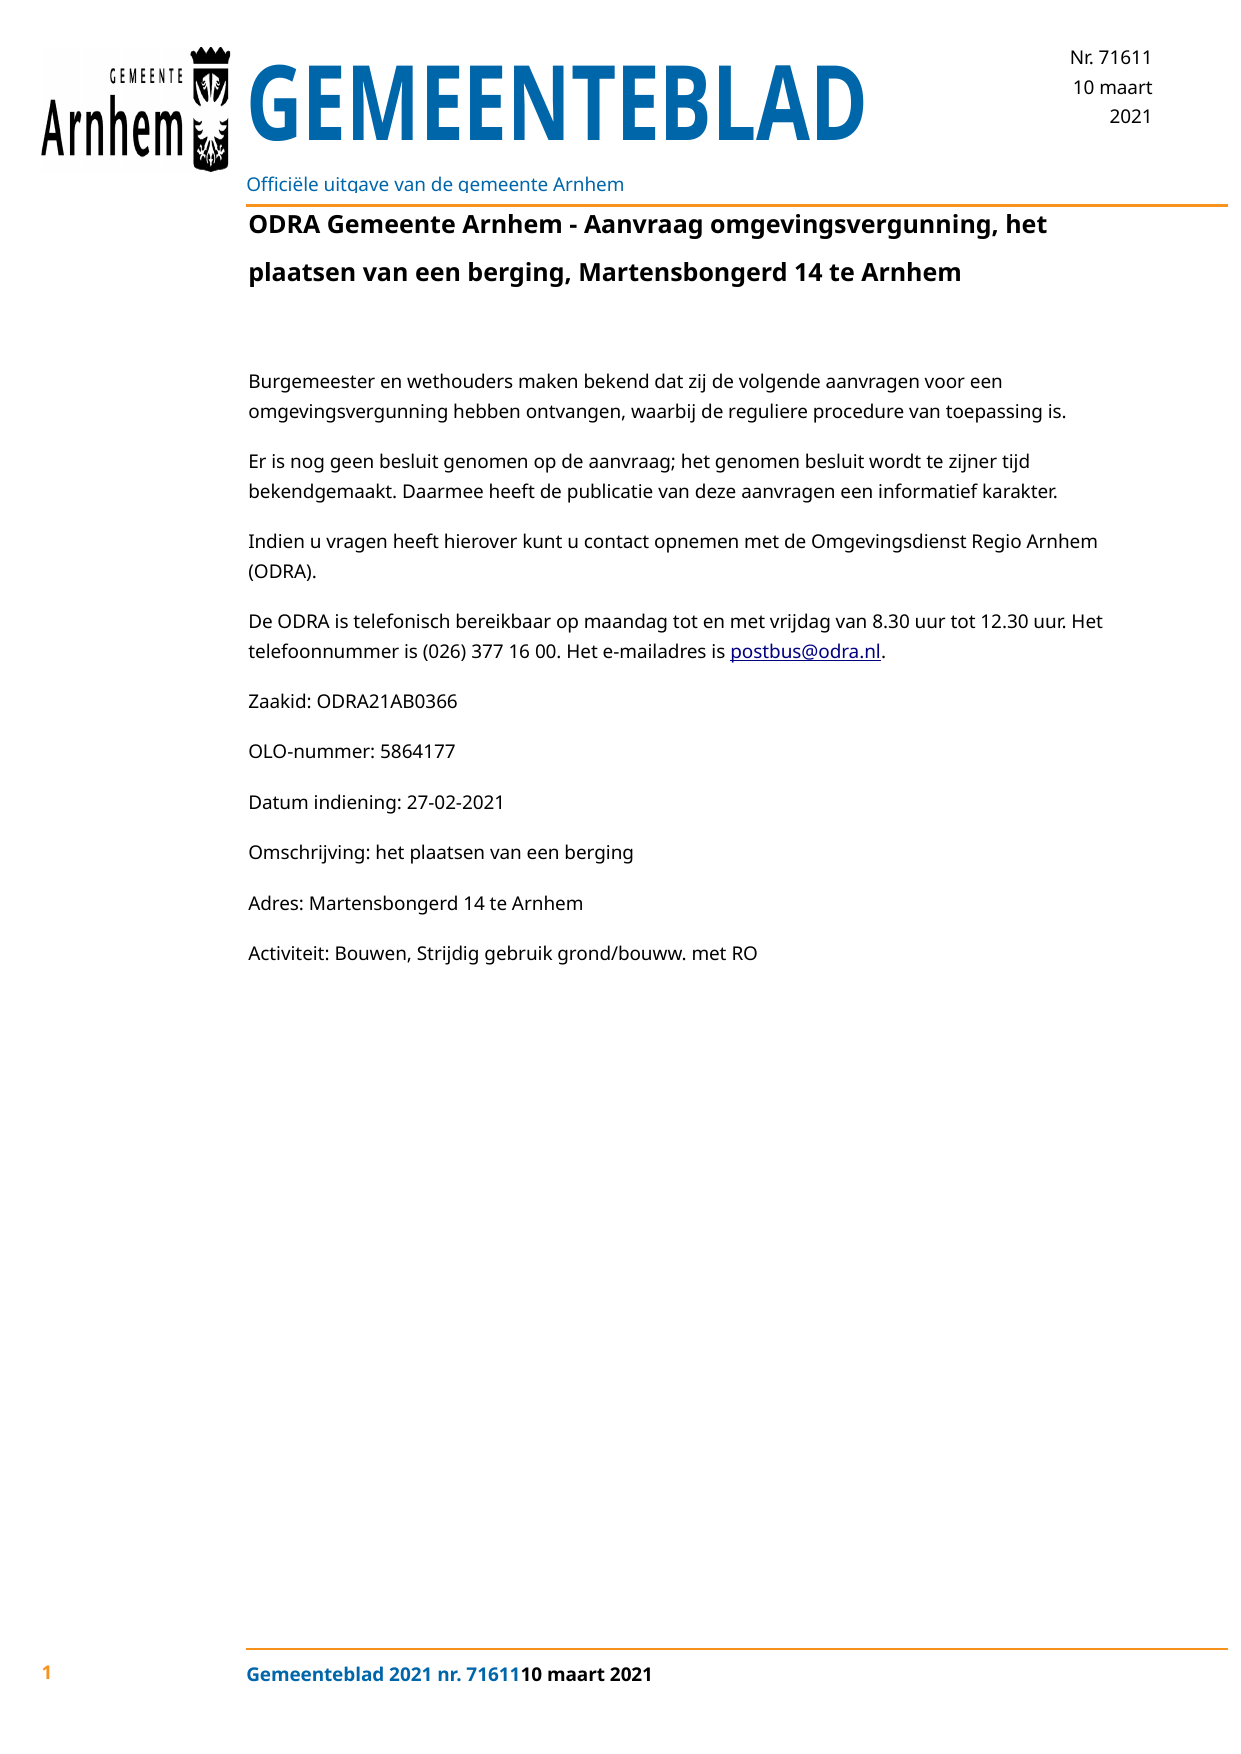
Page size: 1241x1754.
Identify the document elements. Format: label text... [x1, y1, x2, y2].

text Activiteit: Bouwen, Strijdig gebruik grond/bouww. met RO [248, 940, 1152, 966]
text ODRA Gemeente Arnhem - Aanvraag omgevingsvergunning, het plaatsen van een berging, Martensbongerd 14 te Arnhem [248, 207, 1152, 288]
text Omschrijving: het plaatsen van een berging [248, 839, 1152, 865]
text Er is nog geen besluit genomen op de aanvraag; het genomen besluit wordt te zijner tijd bekendgemaakt. Daarmee heeft de publicatie van deze aanvragen een informatief karakter. [248, 448, 1152, 504]
text Datum indiening: 27-02-2021 [248, 789, 1152, 815]
text De ODRA is telefonisch bereikbaar op maandag tot en met vrijdag van 8.30 uur tot 12.30 uur. Het telefoonnummer is (026) 377 16 00. Het e-mailadres is postbus@odra.nl. [248, 608, 1152, 664]
text Zaakid: ODRA21AB0366 [248, 688, 1152, 714]
text OLO-nummer: 5864177 [248, 739, 1152, 764]
text Burgemeester en wethouders maken bekend dat zij de volgende aanvragen voor een omgevingsvergunning hebben ontvangen, waarbij de reguliere procedure van toepassing is. [248, 368, 1152, 424]
text Indien u vragen heeft hierover kunt u contact opnemen met de Omgevingsdienst Regio Arnhem (ODRA). [248, 528, 1152, 584]
text Adres: Martensbongerd 14 te Arnhem [248, 890, 1152, 916]
picture [41, 47, 231, 172]
